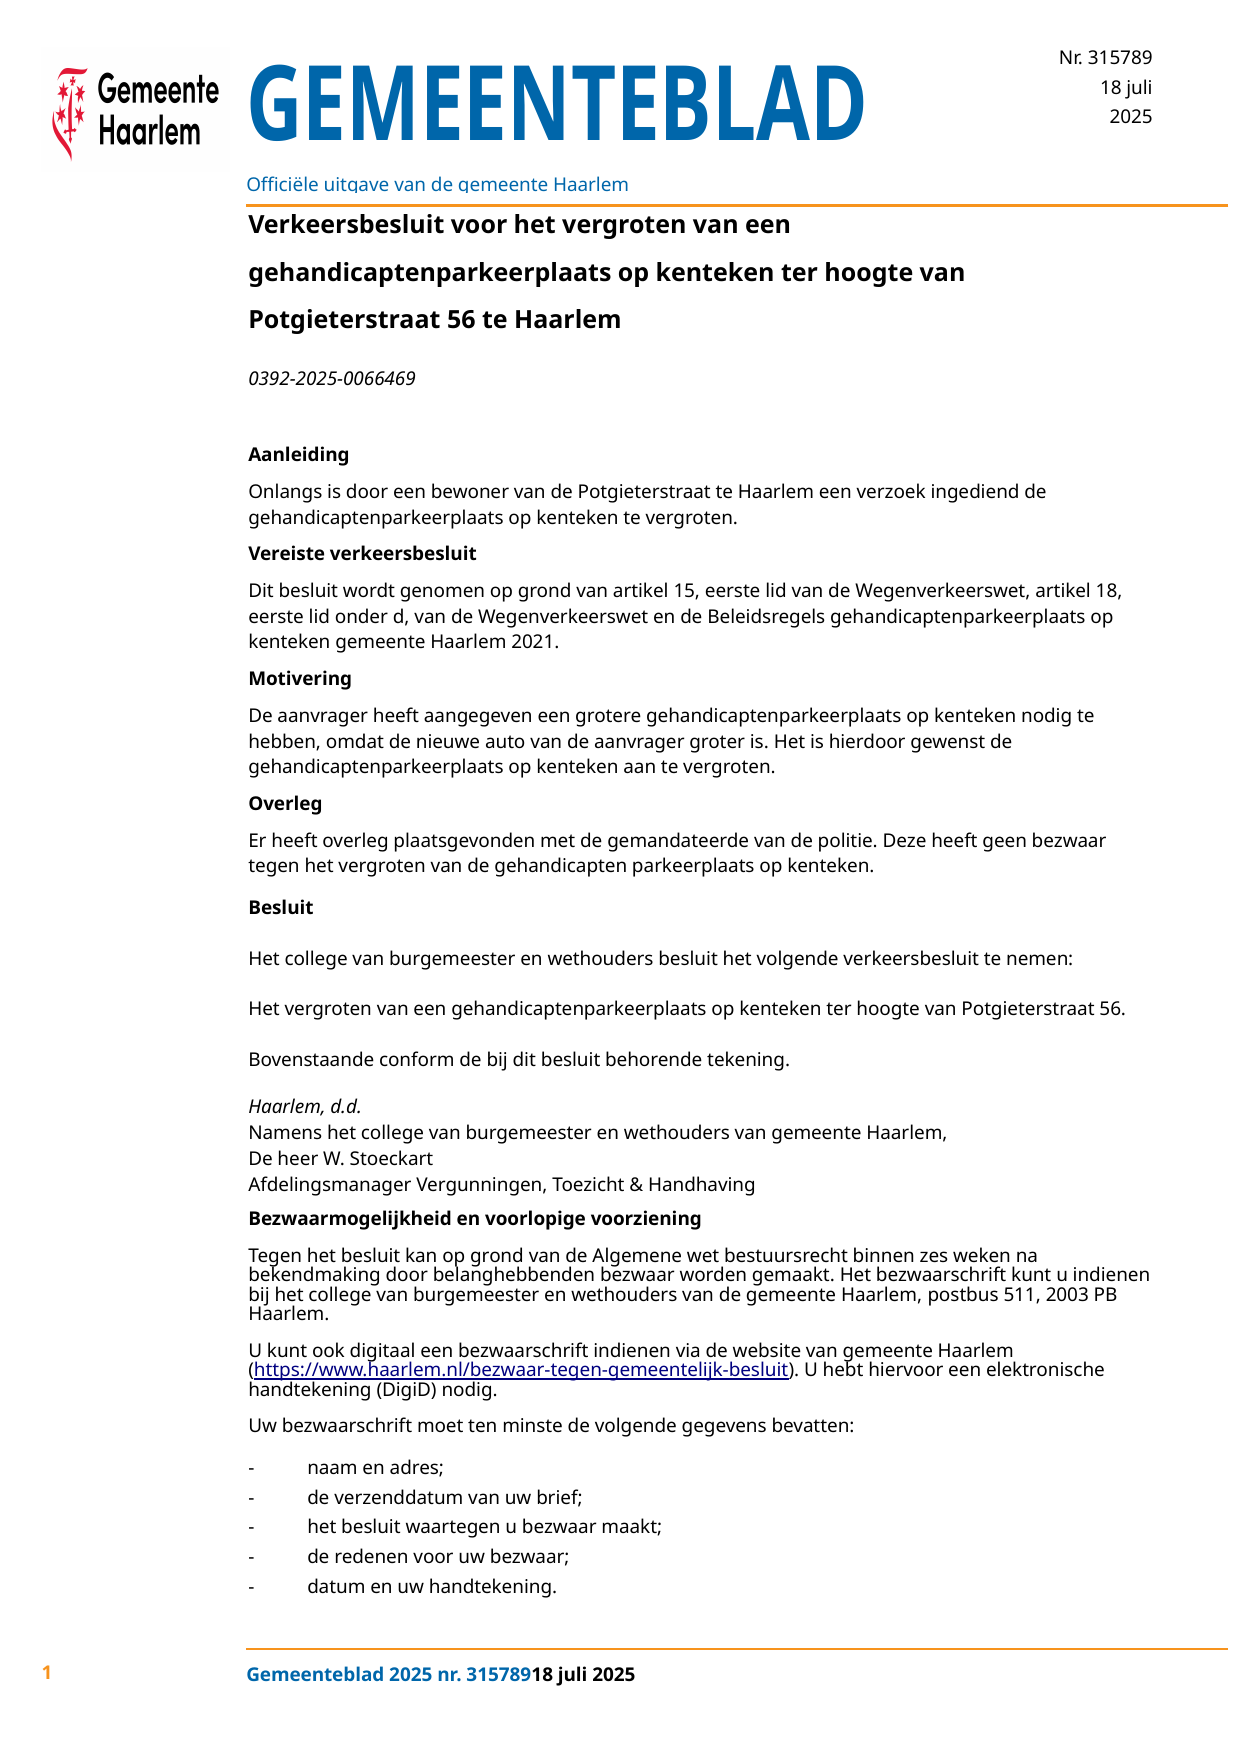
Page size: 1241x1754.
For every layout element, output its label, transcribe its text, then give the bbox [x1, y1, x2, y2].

text Namens het college van burgemeester en wethouders van gemeente Haarlem, [248, 1119, 1152, 1145]
text Verkeersbesluit voor het vergroten van een gehandicaptenparkeerplaats op kenteken ter hoogte van Potgieterstraat 56 te Haarlem [248, 207, 1152, 336]
list de redenen voor uw bezwaar; [248, 1543, 1152, 1569]
text Afdelingsmanager Vergunningen, Toezicht & Handhaving [248, 1171, 1152, 1197]
text Uw bezwaarschrift moet ten minste de volgende gegevens bevatten: [248, 1417, 1152, 1437]
text Het vergroten van een gehandicaptenparkeerplaats op kenteken ter hoogte van Potgieterstraat 56. [248, 995, 1152, 1021]
picture [41, 47, 231, 172]
text Bovenstaande conform de bij dit besluit behorende tekening. [248, 1046, 1152, 1072]
text De aanvrager heeft aangegeven een grotere gehandicaptenparkeerplaats op kenteken nodig te hebben, omdat de nieuwe auto van de aanvrager groter is. Het is hierdoor gewenst de gehandicaptenparkeerplaats op kenteken aan te vergroten. [248, 702, 1152, 779]
text Besluit [248, 894, 1152, 920]
list datum en uw handtekening. [248, 1573, 1152, 1598]
text Haarlem, d.d. [248, 1094, 1152, 1119]
text Er heeft overleg plaatsgevonden met de gemandateerde van de politie. Deze heeft geen bezwaar tegen het vergroten van de gehandicapten parkeerplaats op kenteken. [248, 827, 1152, 878]
list naam en adres; [248, 1454, 1152, 1480]
list het besluit waartegen u bezwaar maakt; [248, 1514, 1152, 1539]
text De heer W. Stoeckart [248, 1145, 1152, 1171]
text Vereiste verkeersbesluit [248, 541, 1152, 566]
text Motivering [248, 665, 1152, 691]
text Aanleiding [248, 442, 1152, 467]
text Onlangs is door een bewoner van de Potgieterstraat te Haarlem een verzoek ingediend de gehandicaptenparkeerplaats op kenteken te vergroten. [248, 478, 1152, 530]
text Tegen het besluit kan op grond van de Algemene wet bestuursrecht binnen zes weken na bekendmaking door belanghebbenden bezwaar worden gemaakt. Het bezwaarschrift kunt u indienen bij het college van burgemeester en wethouders van de gemeente Haarlem, postbus 511, 2003 PB Haarlem. [248, 1247, 1152, 1324]
text Overleg [248, 790, 1152, 816]
text Bezwaarmogelijkheid en voorlopige voorziening [248, 1210, 1152, 1229]
list de verzenddatum van uw brief; [248, 1484, 1152, 1510]
text Dit besluit wordt genomen op grond van artikel 15, eerste lid van de Wegenverkeerswet, artikel 18, eerste lid onder d, van de Wegenverkeerswet en de Beleidsregels gehandicaptenparkeerplaats op kenteken gemeente Haarlem 2021. [248, 577, 1152, 654]
text Het college van burgemeester en wethouders besluit het volgende verkeersbesluit te nemen: [248, 945, 1152, 971]
text U kunt ook digitaal een bezwaarschrift indienen via de website van gemeente Haarlem (https://www.haarlem.nl/bezwaar-tegen-gemeentelijk-besluit). U hebt hiervoor een elektronische handtekening (DigiD) nodig. [248, 1342, 1152, 1400]
text 0392-2025-0066469 [248, 366, 1152, 391]
